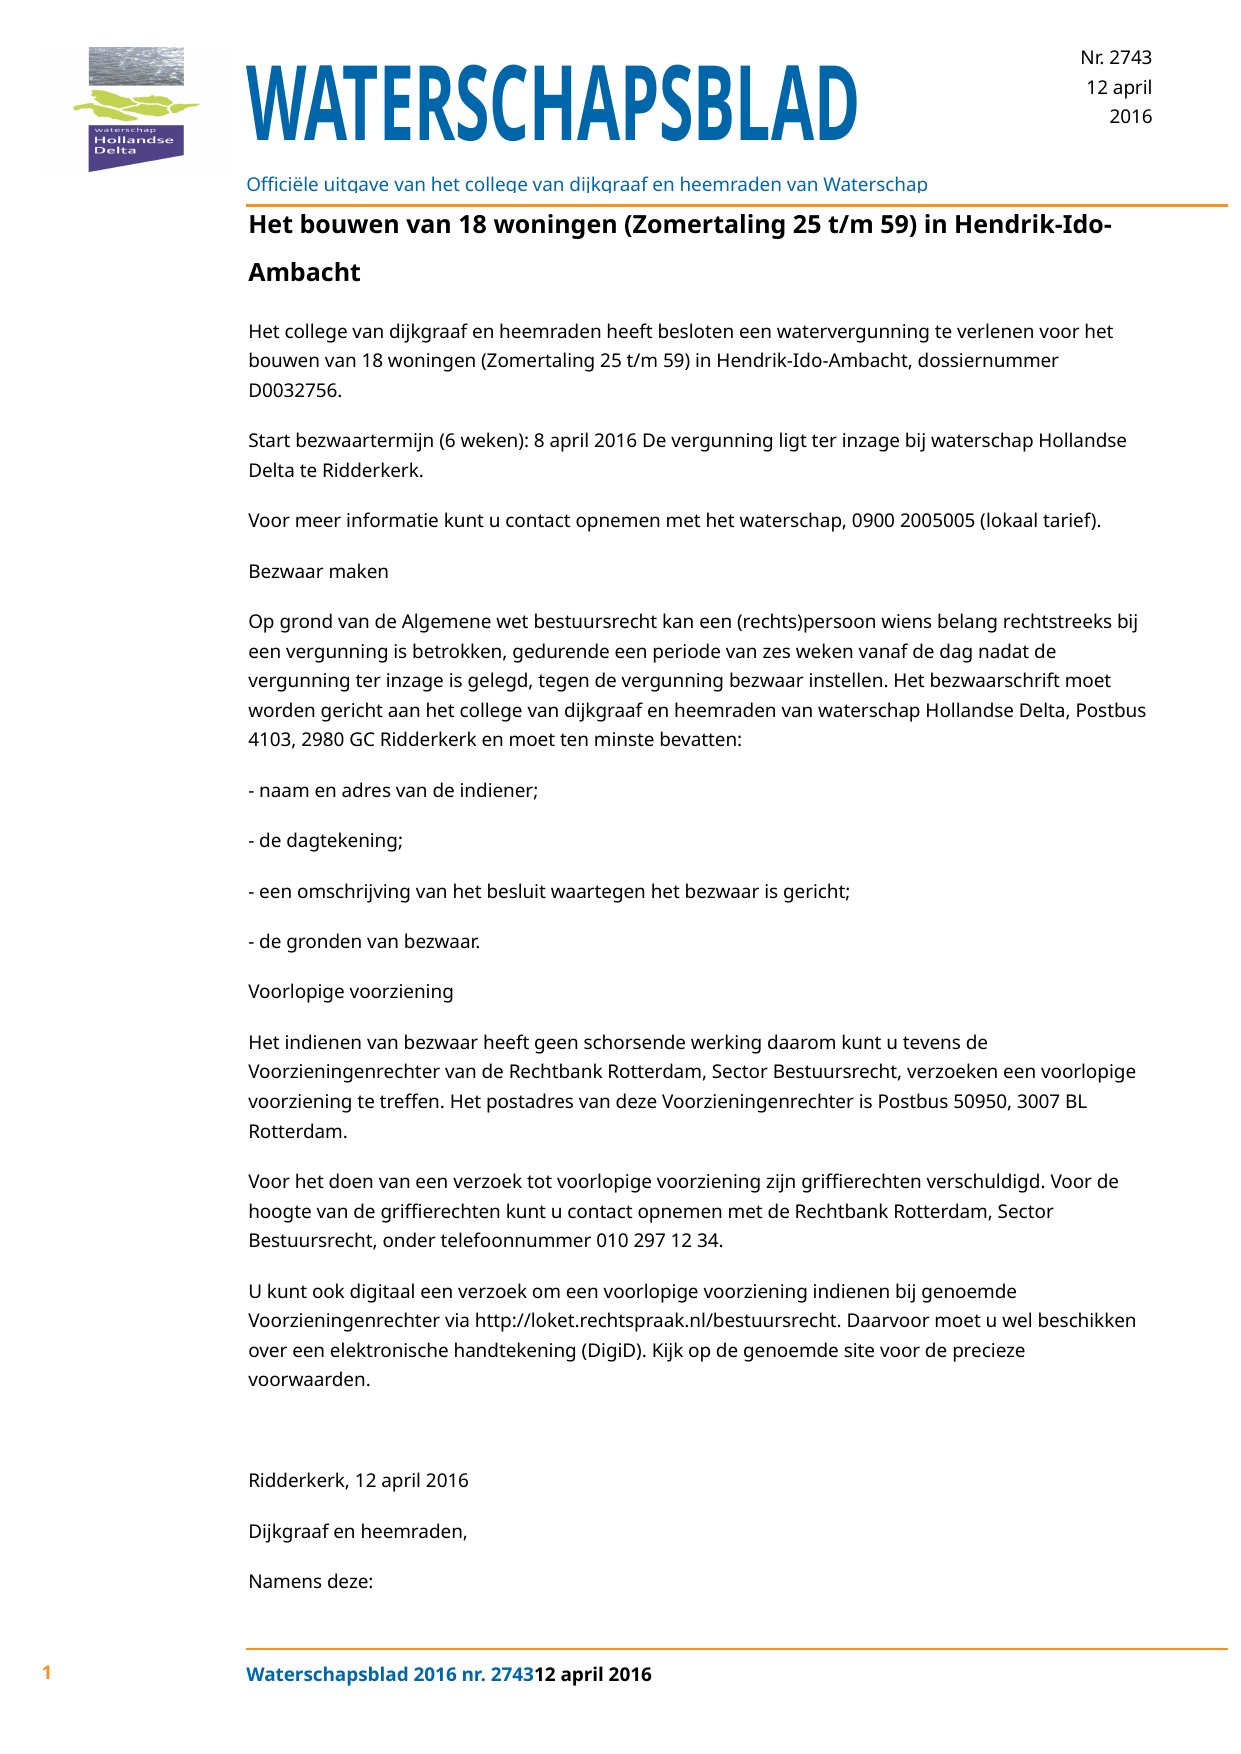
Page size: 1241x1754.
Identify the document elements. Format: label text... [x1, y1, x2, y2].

text Het indienen van bezwaar heeft geen schorsende werking daarom kunt u tevens de Voorzieningenrechter van de Rechtbank Rotterdam, Sector Bestuursrecht, verzoeken een voorlopige voorziening te treffen. Het postadres van deze Voorzieningenrechter is Postbus 50950, 3007 BL Rotterdam. [248, 1029, 1152, 1144]
text Ridderkerk, 12 april 2016 [248, 1467, 1152, 1493]
text - de dagtekening; [248, 827, 1152, 853]
text - de gronden van bezwaar. [248, 928, 1152, 954]
text Voor meer informatie kunt u contact opnemen met het waterschap, 0900 2005005 (lokaal tarief). [248, 507, 1152, 533]
text Het college van dijkgraaf en heemraden heeft besloten een watervergunning te verlenen voor het bouwen van 18 woningen (Zomertaling 25 t/m 59) in Hendrik-Ido-Ambacht, dossiernummer D0032756. [248, 318, 1152, 403]
text Bezwaar maken [248, 558, 1152, 584]
text Namens deze: [248, 1568, 1152, 1594]
picture [41, 47, 231, 172]
text Start bezwaartermijn (6 weken): 8 april 2016 De vergunning ligt ter inzage bij waterschap Hollandse Delta te Ridderkerk. [248, 427, 1152, 483]
text Voorlopige voorziening [248, 979, 1152, 1004]
text - een omschrijving van het besluit waartegen het bezwaar is gericht; [248, 878, 1152, 904]
text Dijkgraaf en heemraden, [248, 1518, 1152, 1544]
text Het bouwen van 18 woningen (Zomertaling 25 t/m 59) in Hendrik-Ido-Ambacht [248, 207, 1152, 288]
text U kunt ook digitaal een verzoek om een voorlopige voorziening indienen bij genoemde Voorzieningenrechter via http://loket.rechtspraak.nl/bestuursrecht. Daarvoor moet u wel beschikken over een elektronische handtekening (DigiD). Kijk op de genoemde site voor de precieze voorwaarden. [248, 1278, 1152, 1392]
text Op grond van de Algemene wet bestuursrecht kan een (rechts)persoon wiens belang rechtstreeks bij een vergunning is betrokken, gedurende een periode van zes weken vanaf de dag nadat de vergunning ter inzage is gelegd, tegen de vergunning bezwaar instellen. Het bezwaarschrift moet worden gericht aan het college van dijkgraaf en heemraden van waterschap Hollandse Delta, Postbus 4103, 2980 GC Ridderkerk en moet ten minste bevatten: [248, 608, 1152, 752]
text Voor het doen van een verzoek tot voorlopige voorziening zijn griffierechten verschuldigd. Voor de hoogte van de griffierechten kunt u contact opnemen met de Rechtbank Rotterdam, Sector Bestuursrecht, onder telefoonnummer 010 297 12 34. [248, 1168, 1152, 1253]
text - naam en adres van de indiener; [248, 777, 1152, 803]
